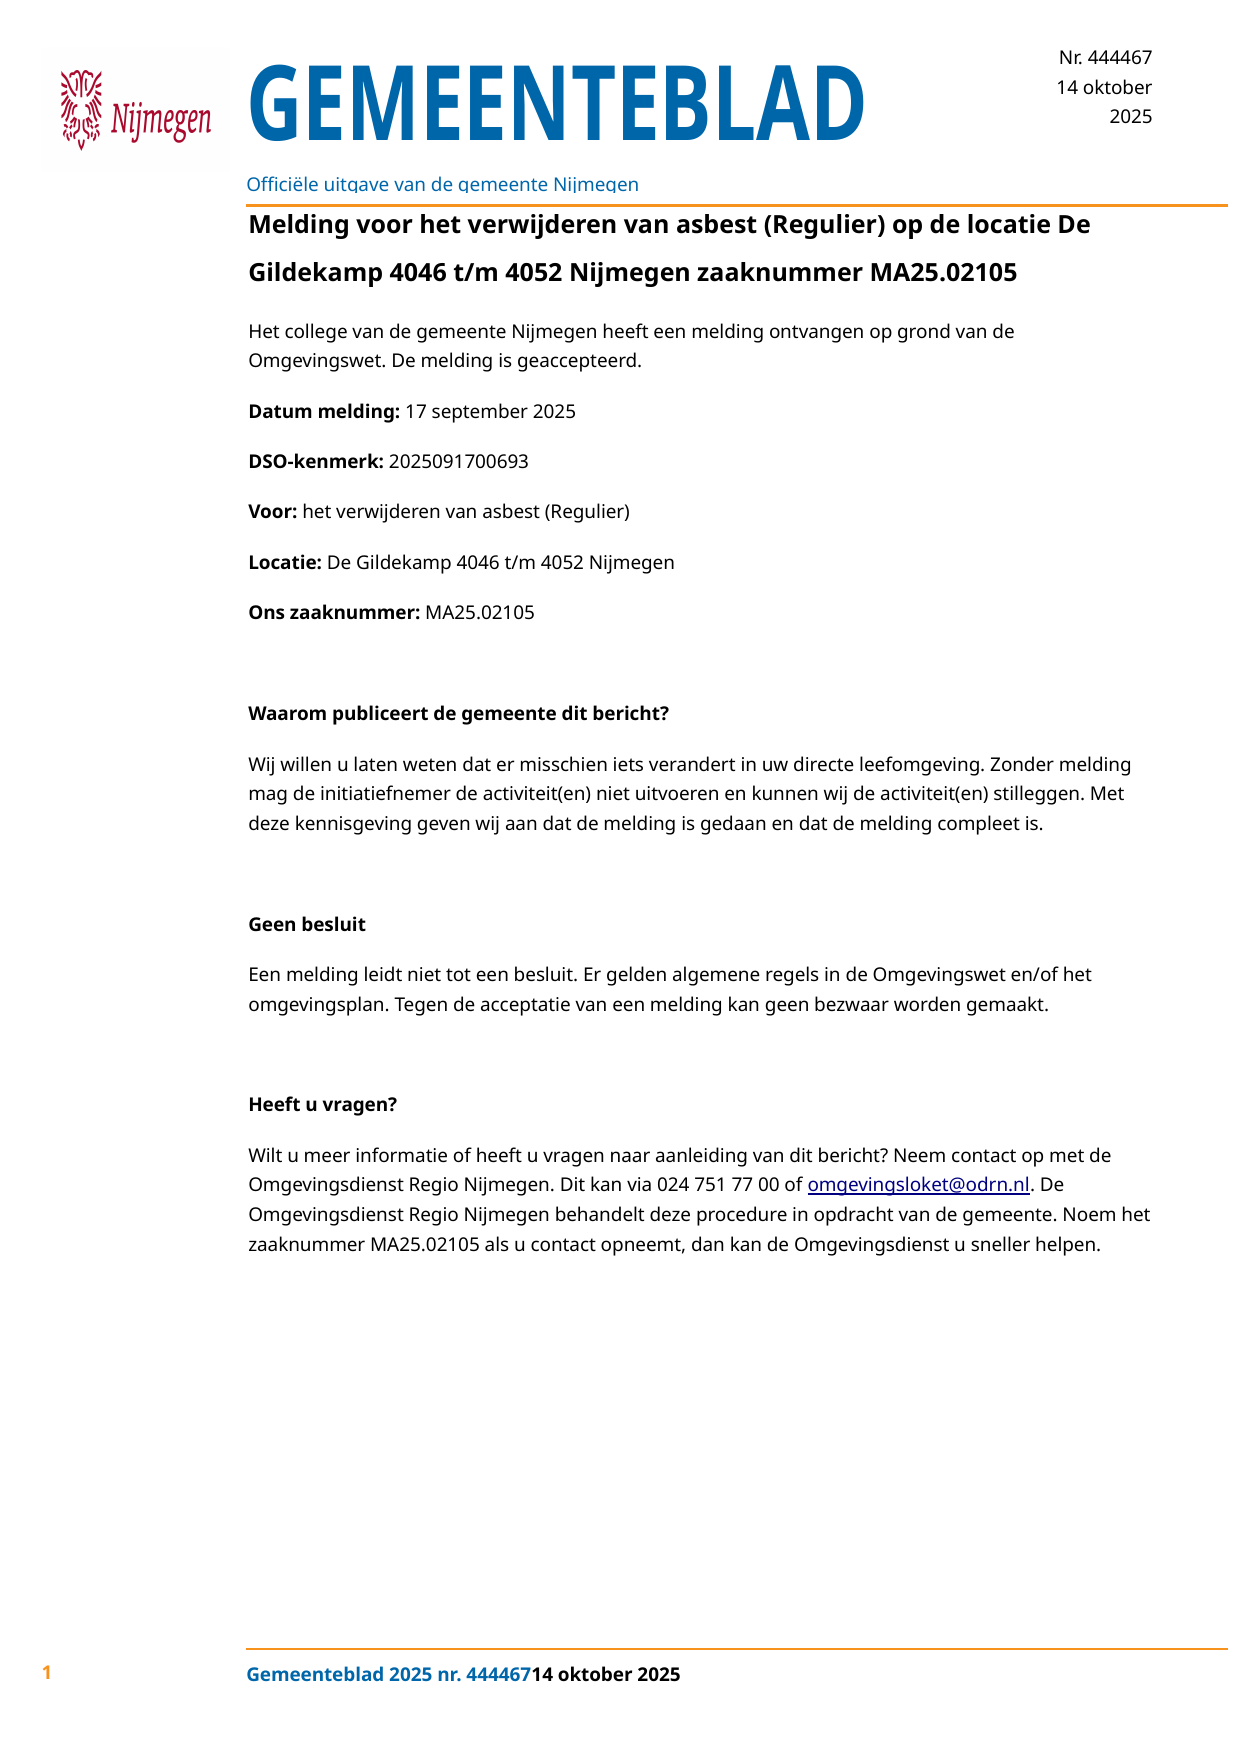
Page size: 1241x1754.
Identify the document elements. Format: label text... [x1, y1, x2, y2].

text Voor: het verwijderen van asbest (Regulier) [248, 499, 1152, 524]
text Datum melding: 17 september 2025 [248, 398, 1152, 424]
text Locatie: De Gildekamp 4046 t/m 4052 Nijmegen [248, 549, 1152, 575]
picture [41, 47, 231, 172]
text Ons zaaknummer: MA25.02105 [248, 599, 1152, 625]
text Wij willen u laten weten dat er misschien iets verandert in uw directe leefomgeving. Zonder melding mag de initiatiefnemer de activiteit(en) niet uitvoeren en kunnen wij de activiteit(en) stilleggen. Met deze kennisgeving geven wij aan dat de melding is gedaan en dat de melding compleet is. [248, 751, 1152, 836]
text Een melding leidt niet tot een besluit. Er gelden algemene regels in de Omgevingswet en/of het omgevingsplan. Tegen de acceptatie van een melding kan geen bezwaar worden gemaakt. [248, 961, 1152, 1017]
text Wilt u meer informatie of heeft u vragen naar aanleiding van dit bericht? Neem contact op met de Omgevingsdienst Regio Nijmegen. Dit kan via 024 751 77 00 of omgevingsloket@odrn.nl. De Omgevingsdienst Regio Nijmegen behandelt deze procedure in opdracht van de gemeente. Noem het zaaknummer MA25.02105 als u contact opneemt, dan kan de Omgevingsdienst u sneller helpen. [248, 1142, 1152, 1257]
text DSO-kenmerk: 2025091700693 [248, 448, 1152, 474]
text Waarom publiceert de gemeente dit bericht? [248, 700, 1152, 726]
text Geen besluit [248, 911, 1152, 937]
text Melding voor het verwijderen van asbest (Regulier) op de locatie De Gildekamp 4046 t/m 4052 Nijmegen zaaknummer MA25.02105 [248, 207, 1152, 288]
text Heeft u vragen? [248, 1092, 1152, 1117]
text Het college van de gemeente Nijmegen heeft een melding ontvangen op grond van de Omgevingswet. De melding is geaccepteerd. [248, 318, 1152, 373]
